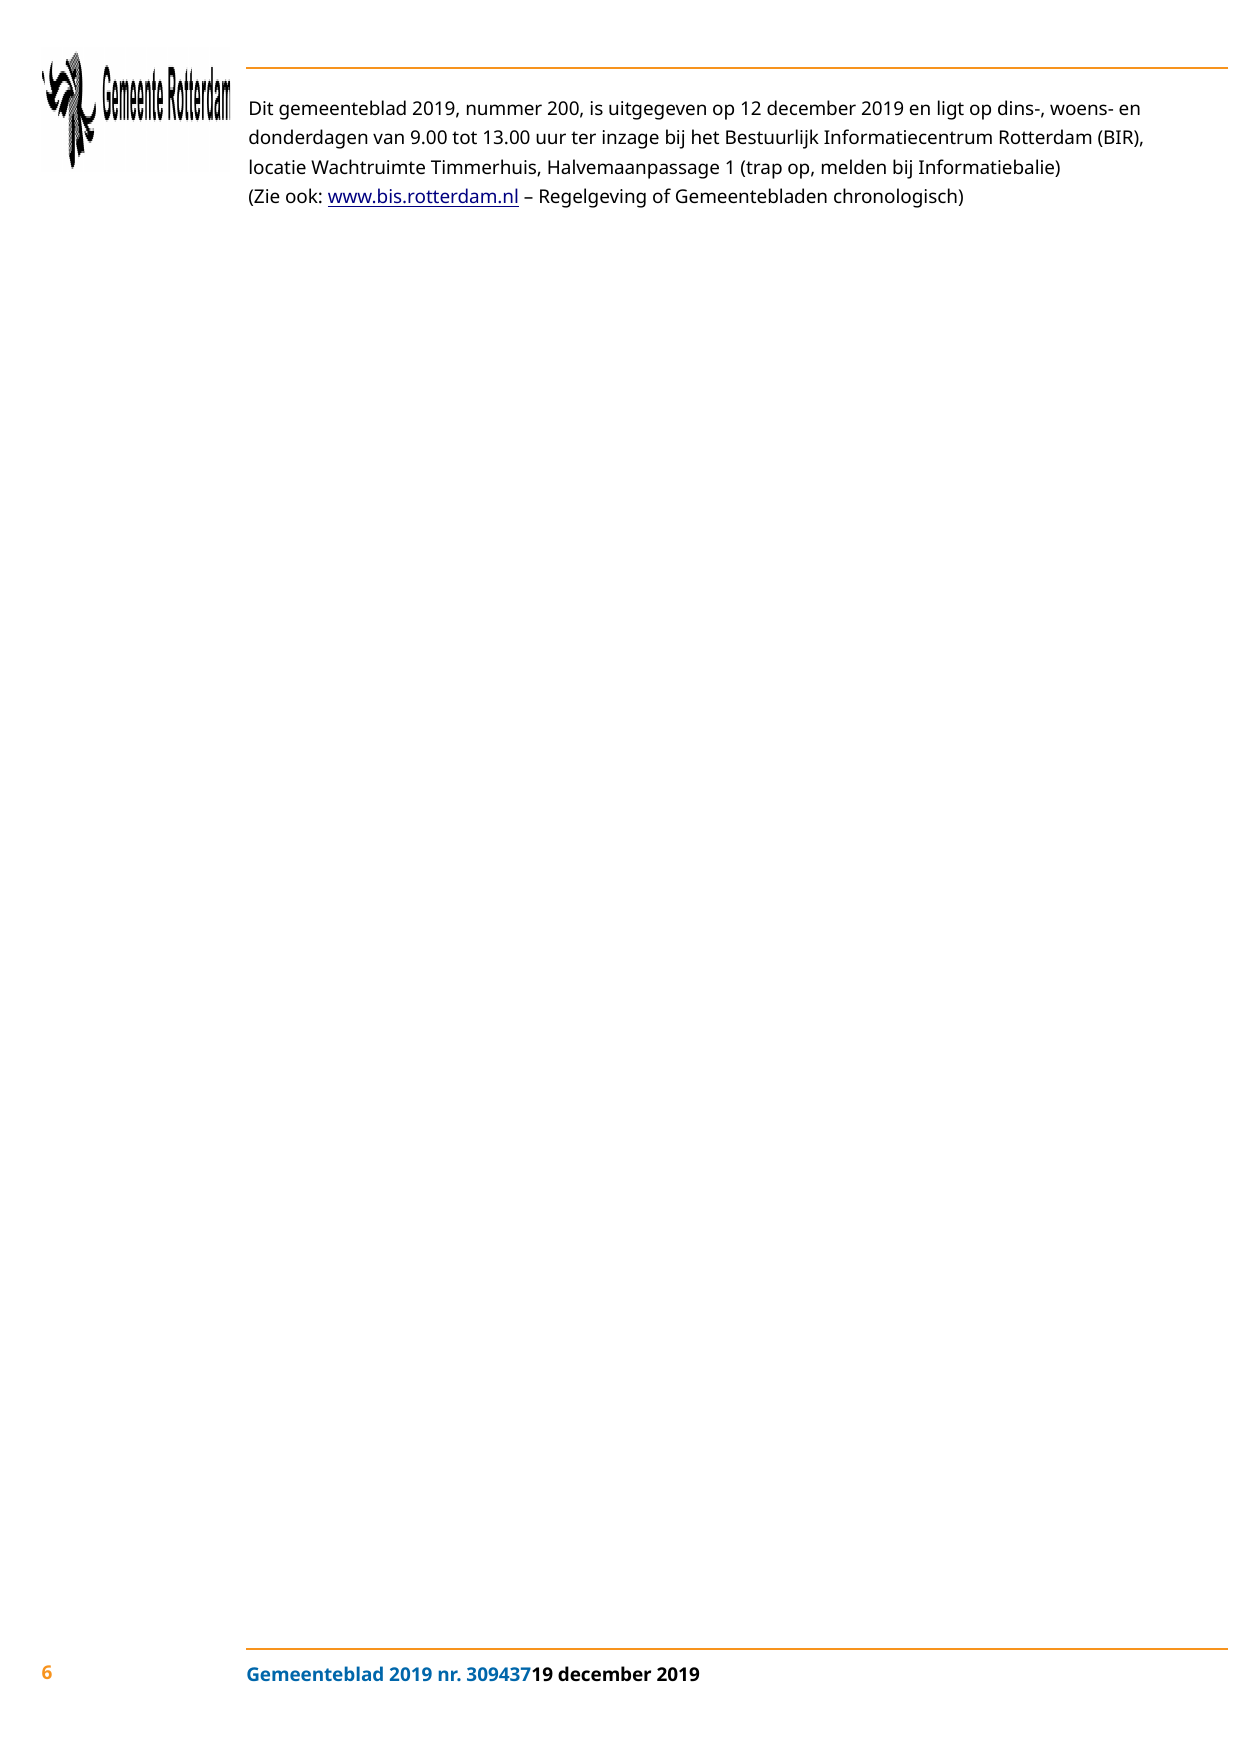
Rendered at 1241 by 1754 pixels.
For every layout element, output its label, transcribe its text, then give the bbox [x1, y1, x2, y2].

text (Zie ook: www.bis.rotterdam.nl – Regelgeving of Gemeentebladen chronologisch) [248, 184, 1152, 209]
text Dit gemeenteblad 2019, nummer 200, is uitgegeven op 12 december 2019 en ligt op dins-, woens- en donderdagen van 9.00 tot 13.00 uur ter inzage bij het Bestuurlijk Informatiecentrum Rotterdam (BIR), locatie Wachtruimte Timmerhuis, Halvemaanpassage 1 (trap op, melden bij Informatiebalie) [248, 95, 1152, 180]
picture [41, 47, 231, 172]
